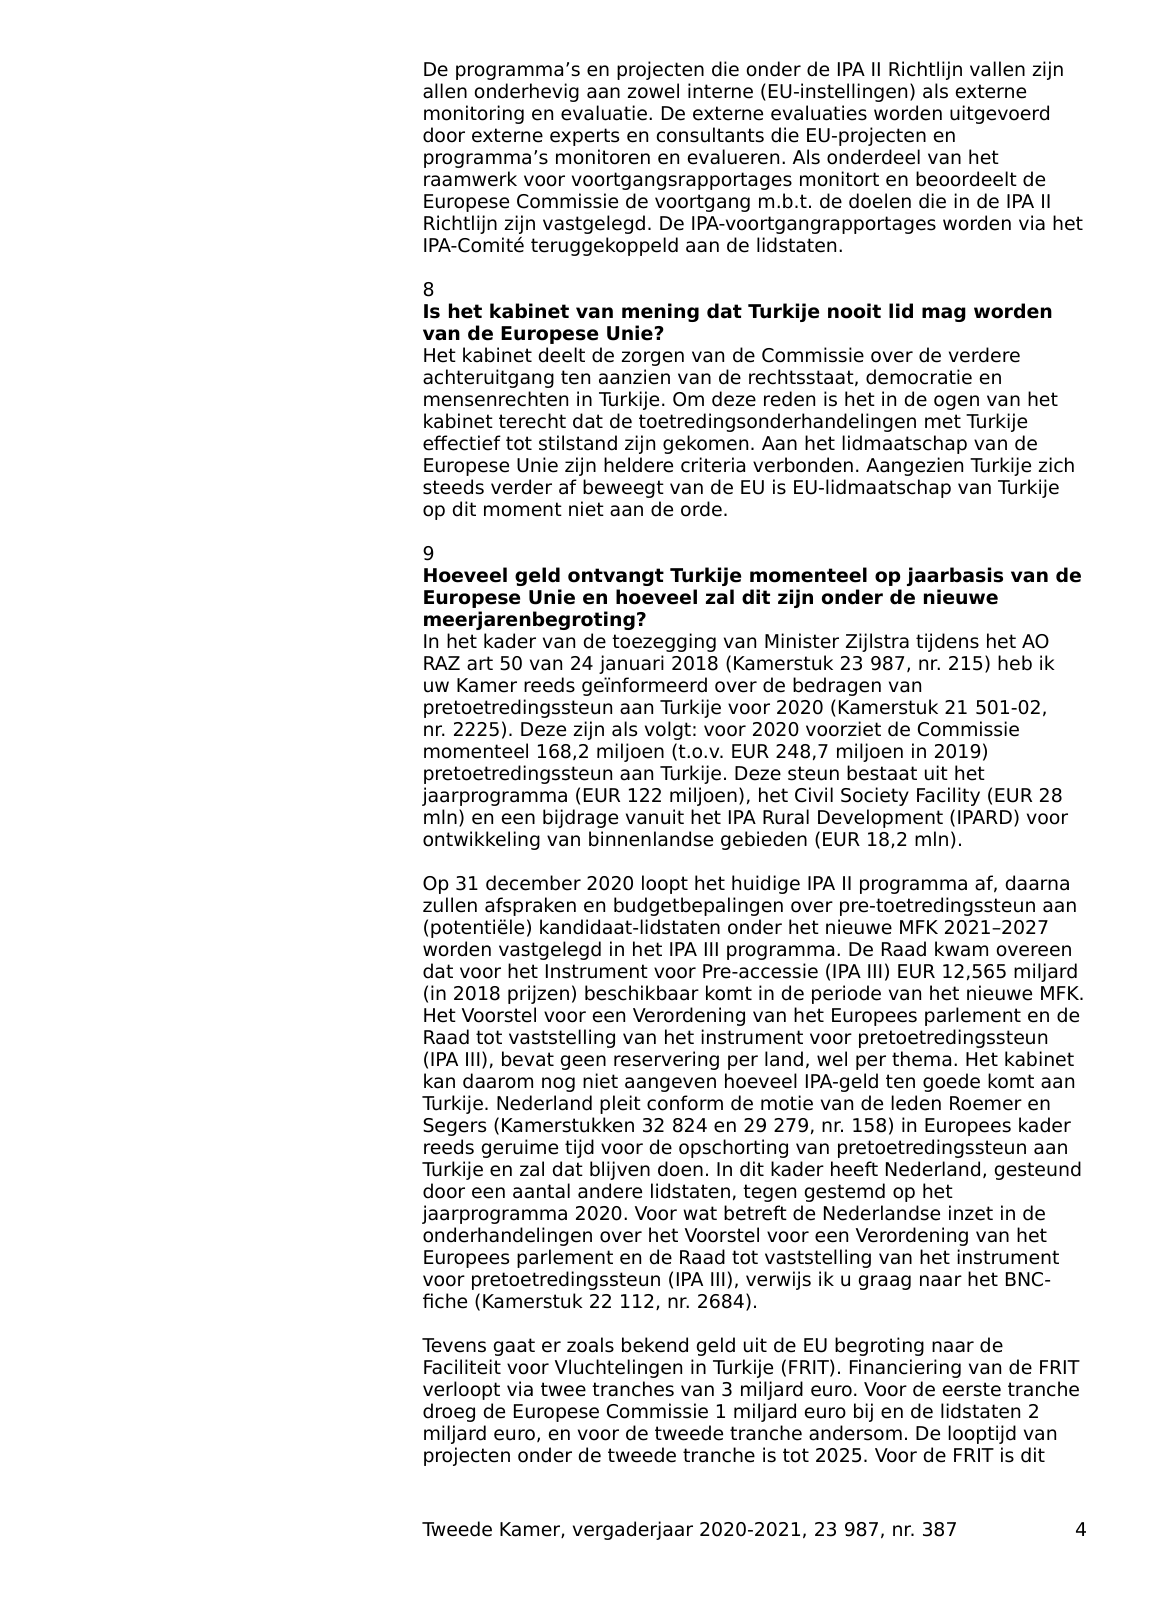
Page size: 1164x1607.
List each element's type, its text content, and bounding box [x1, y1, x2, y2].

text Hoeveel geld ontvangt Turkije momenteel op jaarbasis van de Europese Unie en hoeveel zal dit zijn onder de nieuwe meerjarenbegroting? [422, 565, 1087, 631]
text In het kader van de toezegging van Minister Zijlstra tijdens het AO RAZ art 50 van 24 januari 2018 (Kamerstuk 23 987, nr. 215) heb ik uw Kamer reeds geïnformeerd over de bedragen van pretoetredingssteun aan Turkije voor 2020 (Kamerstuk 21 501-02, nr. 2225). Deze zijn als volgt: voor 2020 voorziet de Commissie momenteel 168,2 miljoen (t.o.v. EUR 248,7 miljoen in 2019) pretoetredingssteun aan Turkije. Deze steun bestaat uit het jaarprogramma (EUR 122 miljoen), het Civil Society Facility (EUR 28 mln) en een bijdrage vanuit het IPA Rural Development (IPARD) voor ontwikkeling van binnenlandse gebieden (EUR 18,2 mln). [422, 631, 1087, 851]
text De programma’s en projecten die onder de IPA II Richtlijn vallen zijn allen onderhevig aan zowel interne (EU-instellingen) als externe monitoring en evaluatie. De externe evaluaties worden uitgevoerd door externe experts en consultants die EU-projecten en programma’s monitoren en evalueren. Als onderdeel van het raamwerk voor voortgangsrapportages monitort en beoordeelt de Europese Commissie de voortgang m.b.t. de doelen die in de IPA II Richtlijn zijn vastgelegd. De IPA-voortgangrapportages worden via het IPA-Comité teruggekoppeld aan de lidstaten. [422, 59, 1087, 257]
text Is het kabinet van mening dat Turkije nooit lid mag worden van de Europese Unie? [422, 301, 1087, 345]
text Het kabinet deelt de zorgen van de Commissie over de verdere achteruitgang ten aanzien van de rechtsstaat, democratie en mensenrechten in Turkije. Om deze reden is het in de ogen van het kabinet terecht dat de toetredingsonderhandelingen met Turkije effectief tot stilstand zijn gekomen. Aan het lidmaatschap van de Europese Unie zijn heldere criteria verbonden. Aangezien Turkije zich steeds verder af beweegt van de EU is EU-lidmaatschap van Turkije op dit moment niet aan de orde. [422, 345, 1087, 521]
text Op 31 december 2020 loopt het huidige IPA II programma af, daarna zullen afspraken en budgetbepalingen over pre-toetredingssteun aan (potentiële) kandidaat-lidstaten onder het nieuwe MFK 2021–2027 worden vastgelegd in het IPA III programma. De Raad kwam overeen dat voor het Instrument voor Pre-accessie (IPA III) EUR 12,565 miljard (in 2018 prijzen) beschikbaar komt in de periode van het nieuwe MFK. Het Voorstel voor een Verordening van het Europees parlement en de Raad tot vaststelling van het instrument voor pretoetredingssteun (IPA III), bevat geen reservering per land, wel per thema. Het kabinet kan daarom nog niet aangeven hoeveel IPA-geld ten goede komt aan Turkije. Nederland pleit conform de motie van de leden Roemer en Segers (Kamerstukken 32 824 en 29 279, nr. 158) in Europees kader reeds geruime tijd voor de opschorting van pretoetredingssteun aan Turkije en zal dat blijven doen. In dit kader heeft Nederland, gesteund door een aantal andere lidstaten, tegen gestemd op het jaarprogramma 2020. Voor wat betreft de Nederlandse inzet in de onderhandelingen over het Voorstel voor een Verordening van het Europees parlement en de Raad tot vaststelling van het instrument voor pretoetredingssteun (IPA III), verwijs ik u graag naar het BNC-fiche (Kamerstuk 22 112, nr. 2684). [422, 873, 1087, 1312]
text 9 [422, 543, 1087, 565]
text Tevens gaat er zoals bekend geld uit de EU begroting naar de Faciliteit voor Vluchtelingen in Turkije (FRIT). Financiering van de FRIT verloopt via twee tranches van 3 miljard euro. Voor de eerste tranche droeg de Europese Commissie 1 miljard euro bij en de lidstaten 2 miljard euro, en voor de tweede tranche andersom. De looptijd van projecten onder de tweede tranche is tot 2025. Voor de FRIT is dit [422, 1335, 1087, 1467]
text 8 [422, 279, 1087, 301]
